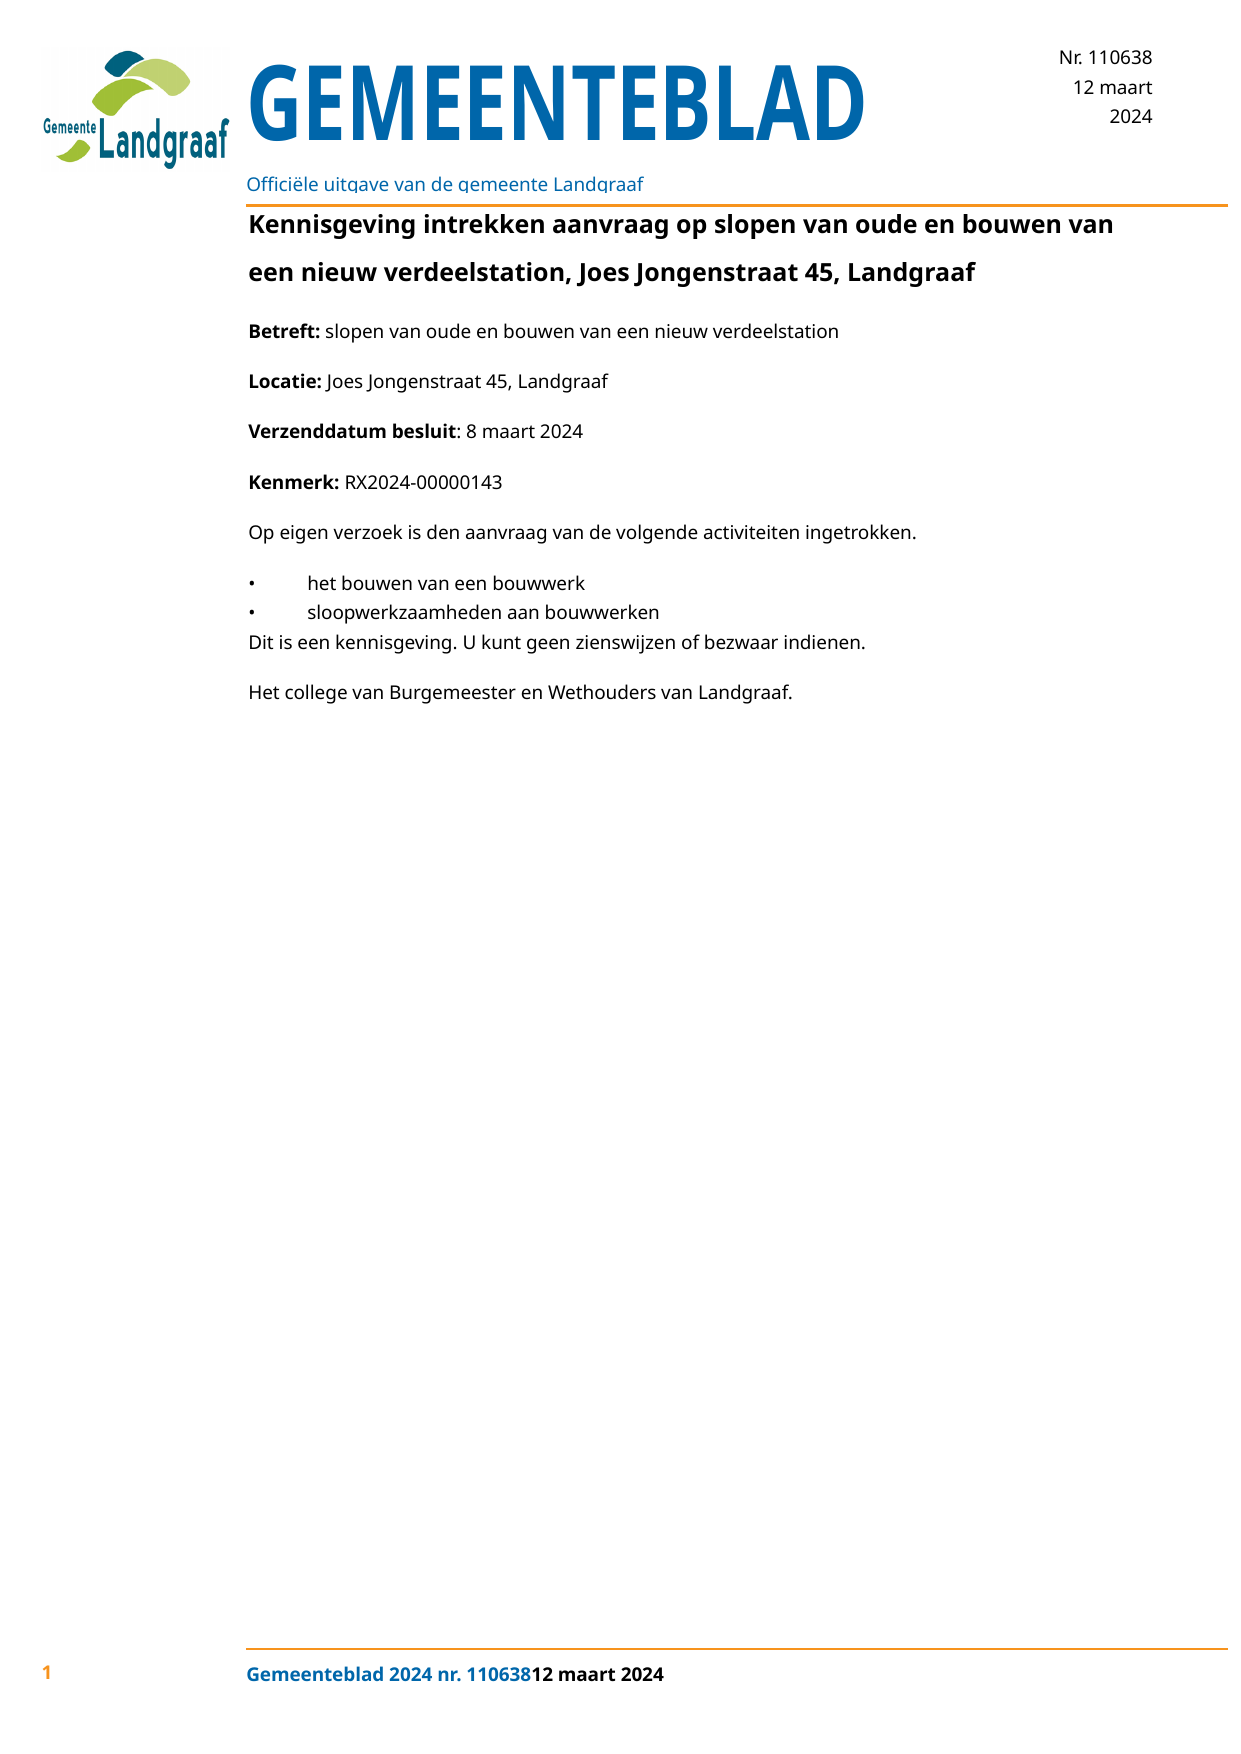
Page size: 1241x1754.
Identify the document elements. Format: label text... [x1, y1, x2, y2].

text Het college van Burgemeester en Wethouders van Landgraaf. [248, 679, 1152, 705]
text Verzenddatum besluit: 8 maart 2024 [248, 419, 1152, 444]
text Betreft: slopen van oude en bouwen van een nieuw verdeelstation [248, 318, 1152, 344]
text Locatie: Joes Jongenstraat 45, Landgraaf [248, 368, 1152, 394]
text Op eigen verzoek is den aanvraag van de volgende activiteiten ingetrokken. [248, 519, 1152, 545]
picture [41, 47, 231, 172]
text Kennisgeving intrekken aanvraag op slopen van oude en bouwen van een nieuw verdeelstation, Joes Jongenstraat 45, Landgraaf [248, 207, 1152, 288]
text Kenmerk: RX2024-00000143 [248, 469, 1152, 495]
text Dit is een kennisgeving. U kunt geen zienswijzen of bezwaar indienen. [248, 629, 1152, 655]
list sloopwerkzaamheden aan bouwwerken [248, 599, 1152, 625]
list het bouwen van een bouwwerk [248, 570, 1152, 596]
